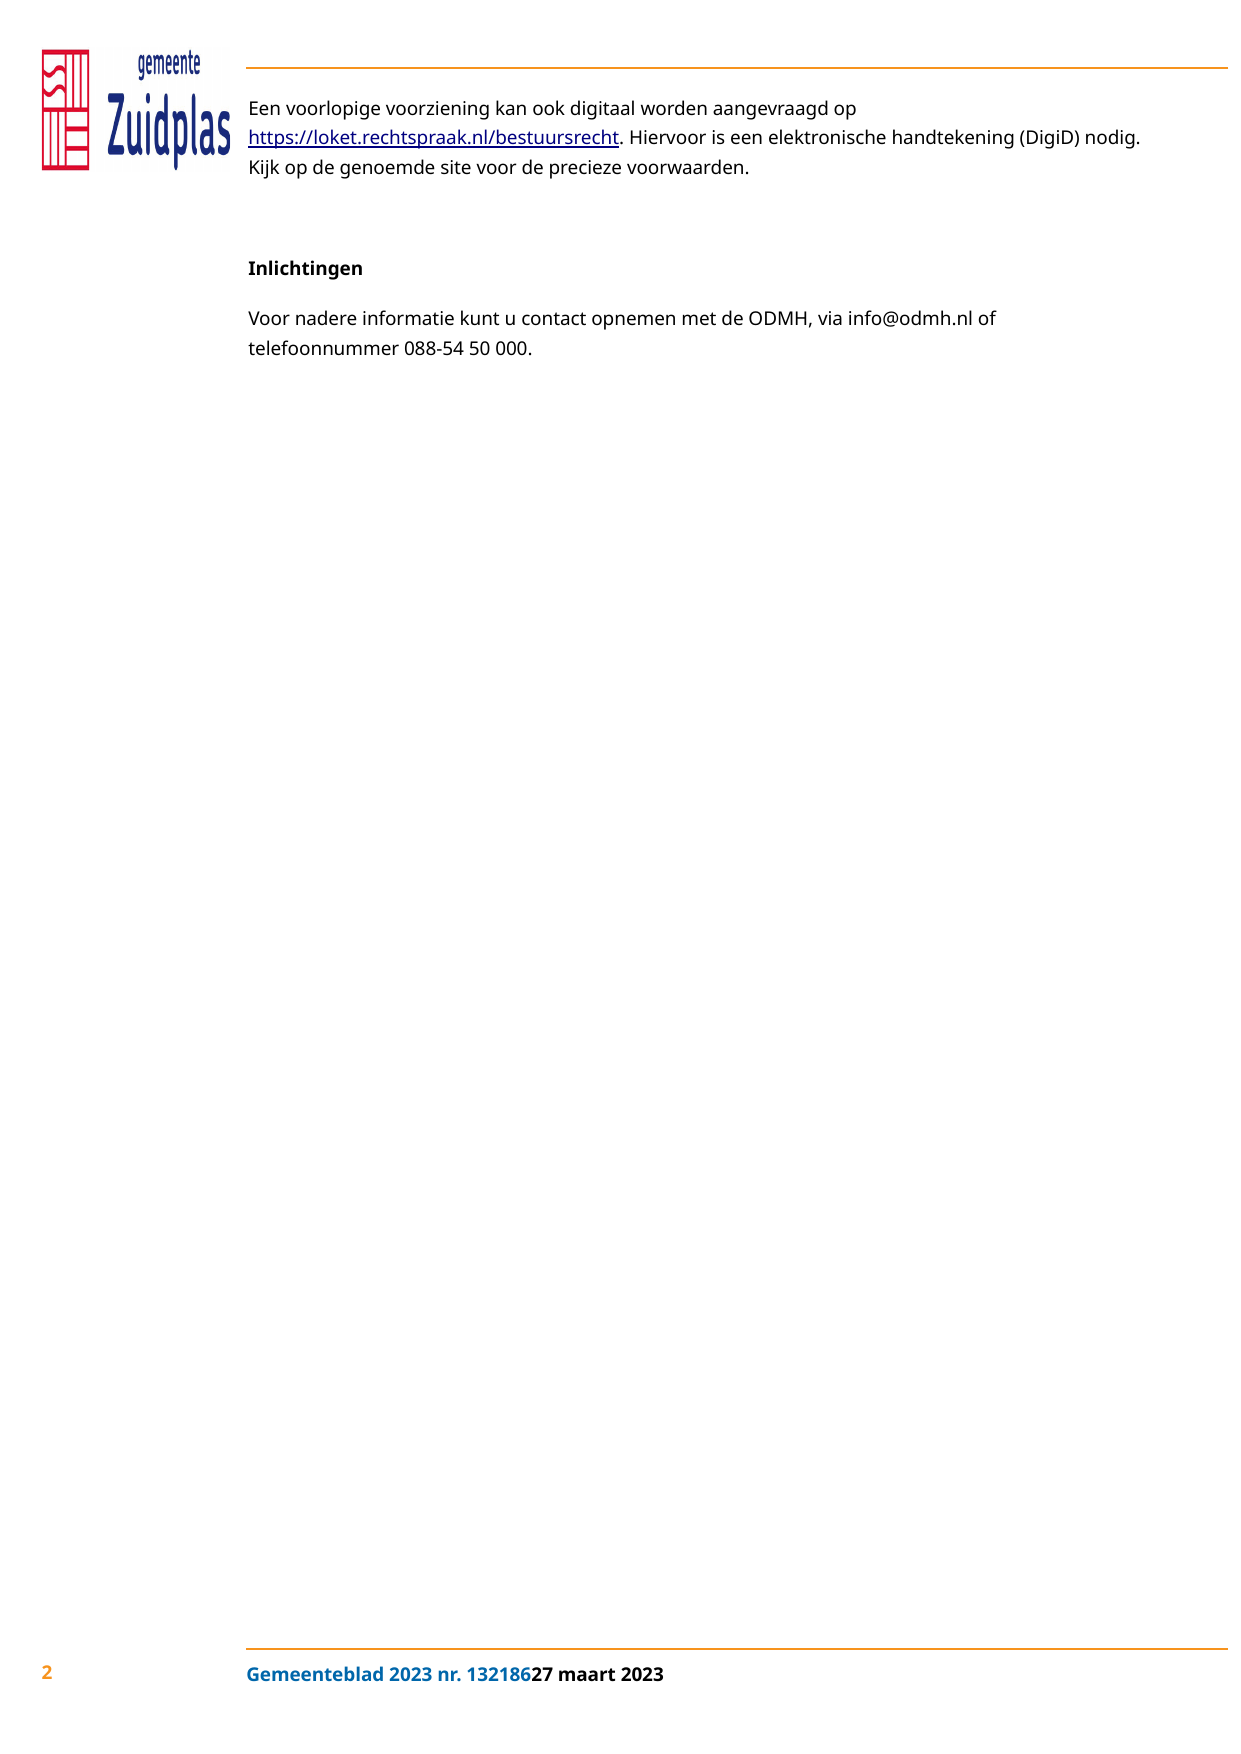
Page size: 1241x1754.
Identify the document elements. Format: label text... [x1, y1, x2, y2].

text Een voorlopige voorziening kan ook digitaal worden aangevraagd op https://loket.rechtspraak.nl/bestuursrecht. Hiervoor is een elektronische handtekening (DigiD) nodig. Kijk op de genoemde site voor de precieze voorwaarden. [248, 95, 1152, 180]
text Inlichtingen [248, 255, 1152, 281]
picture [41, 47, 231, 172]
text Voor nadere informatie kunt u contact opnemen met de ODMH, via info@odmh.nl of telefoonnummer 088-54 50 000. [248, 305, 1152, 361]
